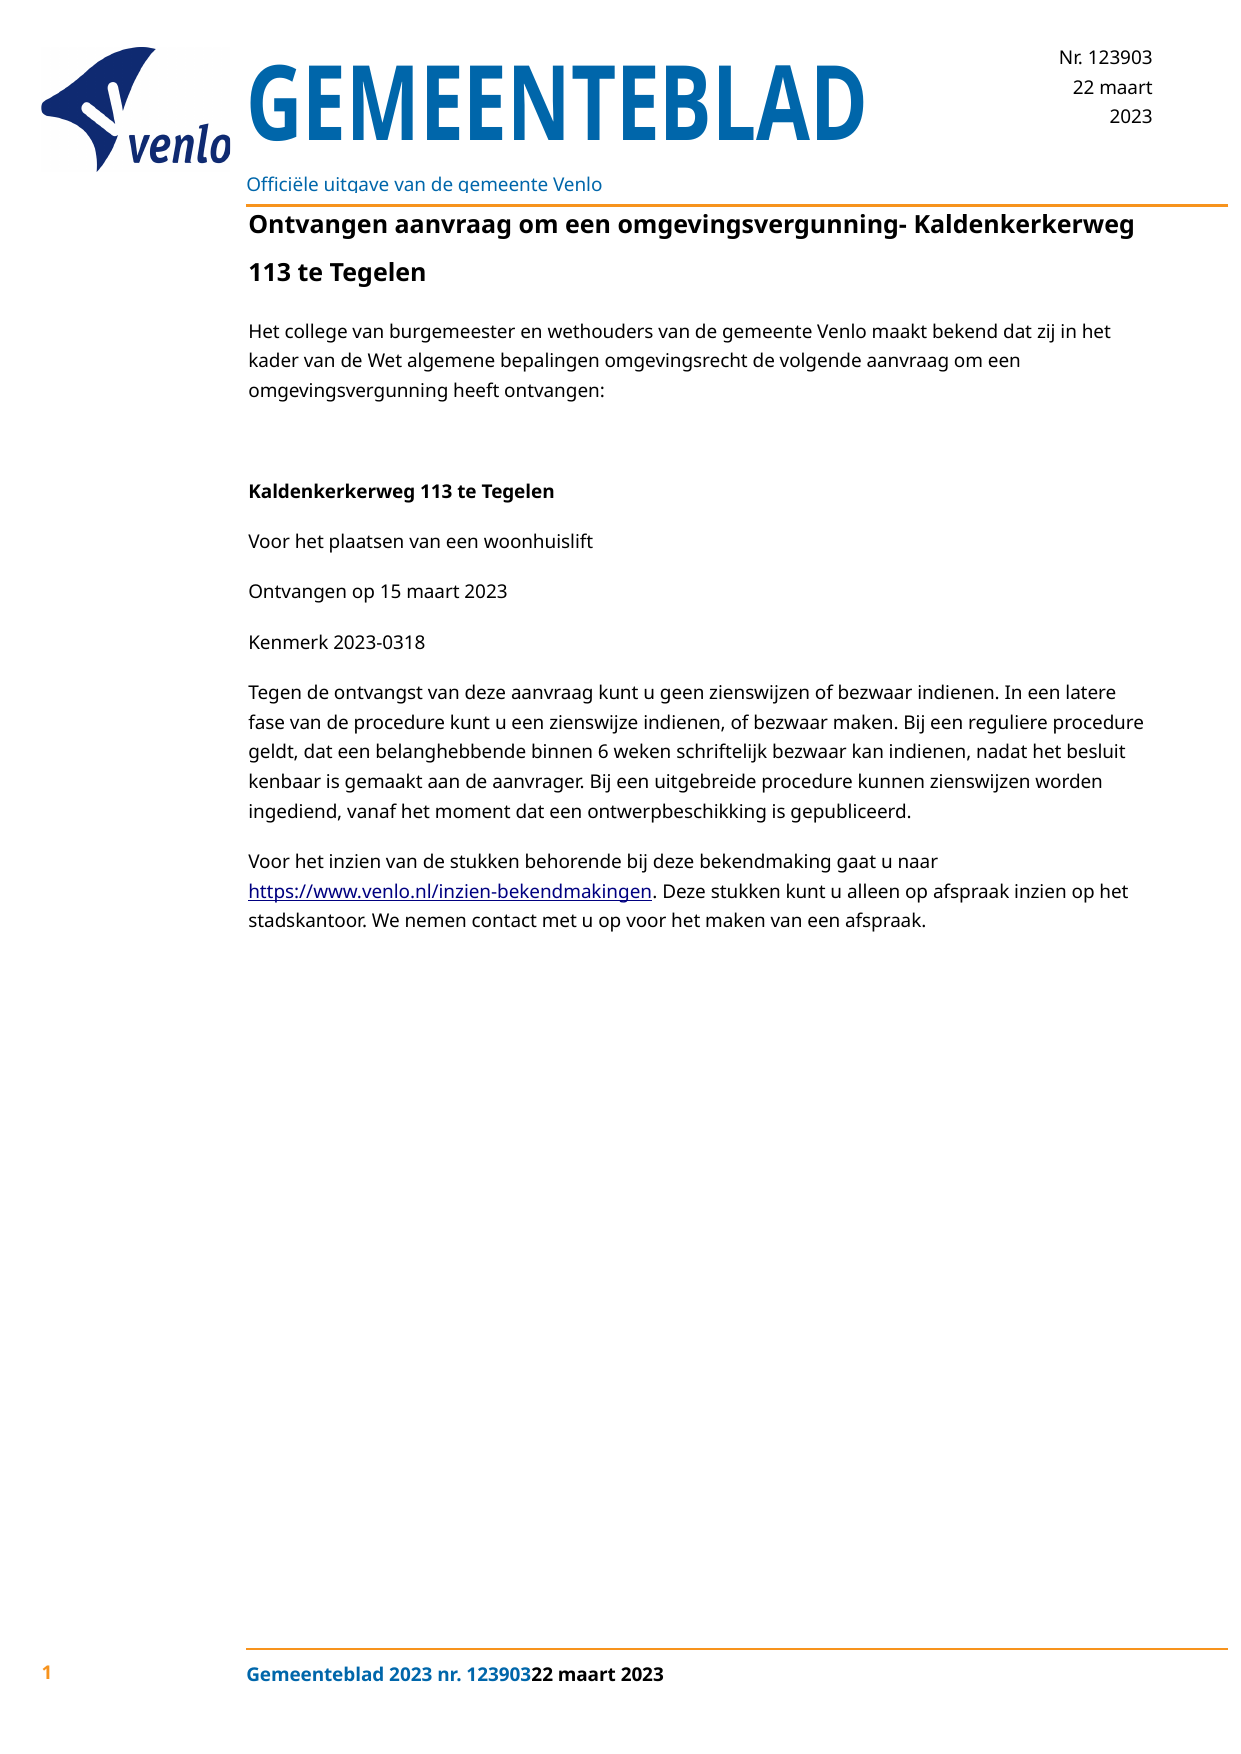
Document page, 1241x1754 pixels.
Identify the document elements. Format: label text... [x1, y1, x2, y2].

text Ontvangen op 15 maart 2023 [248, 579, 1152, 604]
text Voor het plaatsen van een woonhuislift [248, 528, 1152, 554]
text Ontvangen aanvraag om een omgevingsvergunning- Kaldenkerkerweg 113 te Tegelen [248, 207, 1152, 288]
text Kaldenkerkerweg 113 te Tegelen [248, 478, 1152, 504]
text Kenmerk 2023-0318 [248, 629, 1152, 655]
text Voor het inzien van de stukken behorende bij deze bekendmaking gaat u naar https://www.venlo.nl/inzien-bekendmakingen. Deze stukken kunt u alleen op afspraak inzien op het stadskantoor. We nemen contact met u op voor het maken van een afspraak. [248, 848, 1152, 933]
picture [41, 47, 231, 172]
text Tegen de ontvangst van deze aanvraag kunt u geen zienswijzen of bezwaar indienen. In een latere fase van de procedure kunt u een zienswijze indienen, of bezwaar maken. Bij een reguliere procedure geldt, dat een belanghebbende binnen 6 weken schriftelijk bezwaar kan indienen, nadat het besluit kenbaar is gemaakt aan de aanvrager. Bij een uitgebreide procedure kunnen zienswijzen worden ingediend, vanaf het moment dat een ontwerpbeschikking is gepubliceerd. [248, 679, 1152, 824]
text Het college van burgemeester en wethouders van de gemeente Venlo maakt bekend dat zij in het kader van de Wet algemene bepalingen omgevingsrecht de volgende aanvraag om een omgevingsvergunning heeft ontvangen: [248, 318, 1152, 403]
